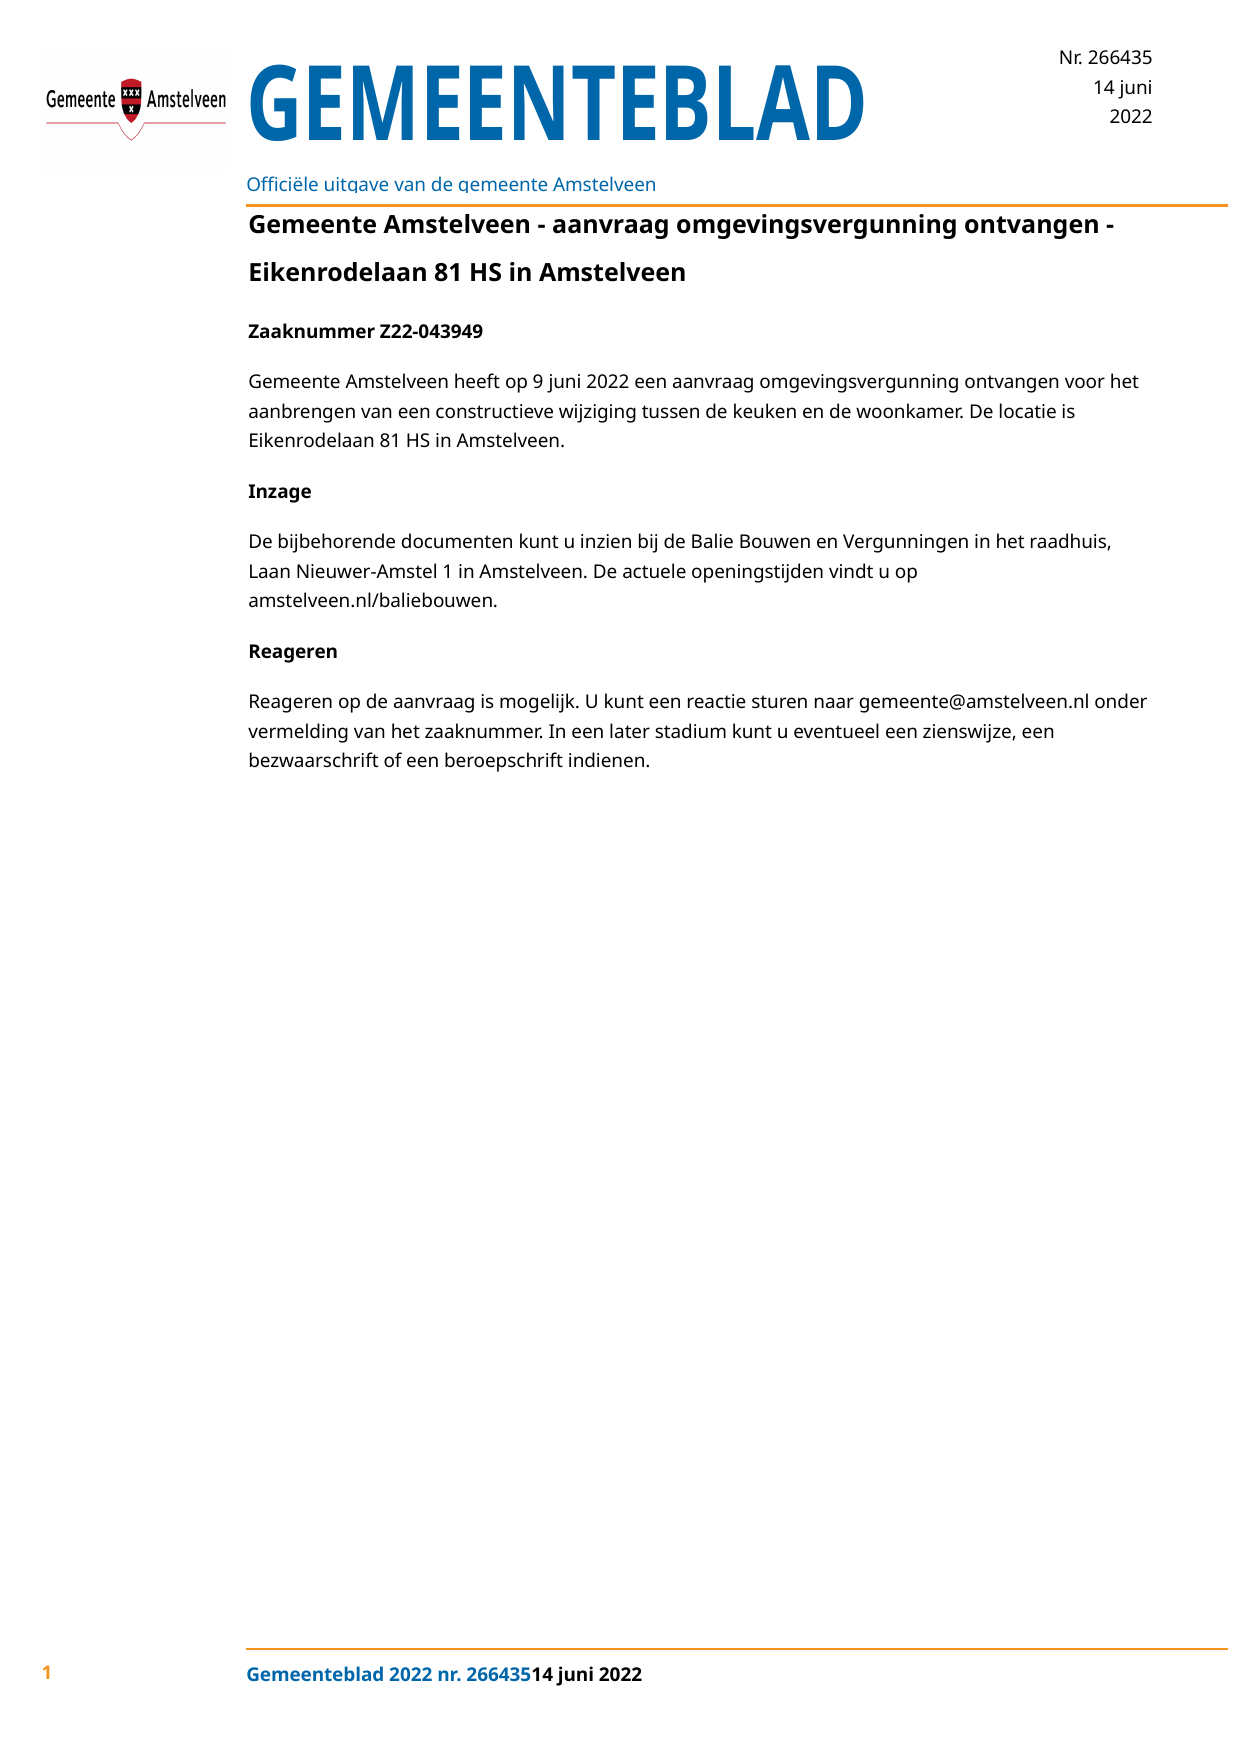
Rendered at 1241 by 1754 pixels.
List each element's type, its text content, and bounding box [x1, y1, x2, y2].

text De bijbehorende documenten kunt u inzien bij de Balie Bouwen en Vergunningen in het raadhuis, Laan Nieuwer-Amstel 1 in Amstelveen. De actuele openingstijden vindt u op amstelveen.nl/baliebouwen. [248, 528, 1152, 613]
text Reageren [248, 638, 1152, 664]
text Reageren op de aanvraag is mogelijk. U kunt een reactie sturen naar gemeente@amstelveen.nl onder vermelding van het zaaknummer. In een later stadium kunt u eventueel een zienswijze, een bezwaarschrift of een beroepschrift indienen. [248, 688, 1152, 773]
text Gemeente Amstelveen - aanvraag omgevingsvergunning ontvangen - Eikenrodelaan 81 HS in Amstelveen [248, 207, 1152, 288]
text Inzage [248, 478, 1152, 504]
text Gemeente Amstelveen heeft op 9 juni 2022 een aanvraag omgevingsvergunning ontvangen voor het aanbrengen van een constructieve wijziging tussen de keuken en de woonkamer. De locatie is Eikenrodelaan 81 HS in Amstelveen. [248, 368, 1152, 453]
picture [41, 47, 231, 172]
text Zaaknummer Z22-043949 [248, 318, 1152, 344]
